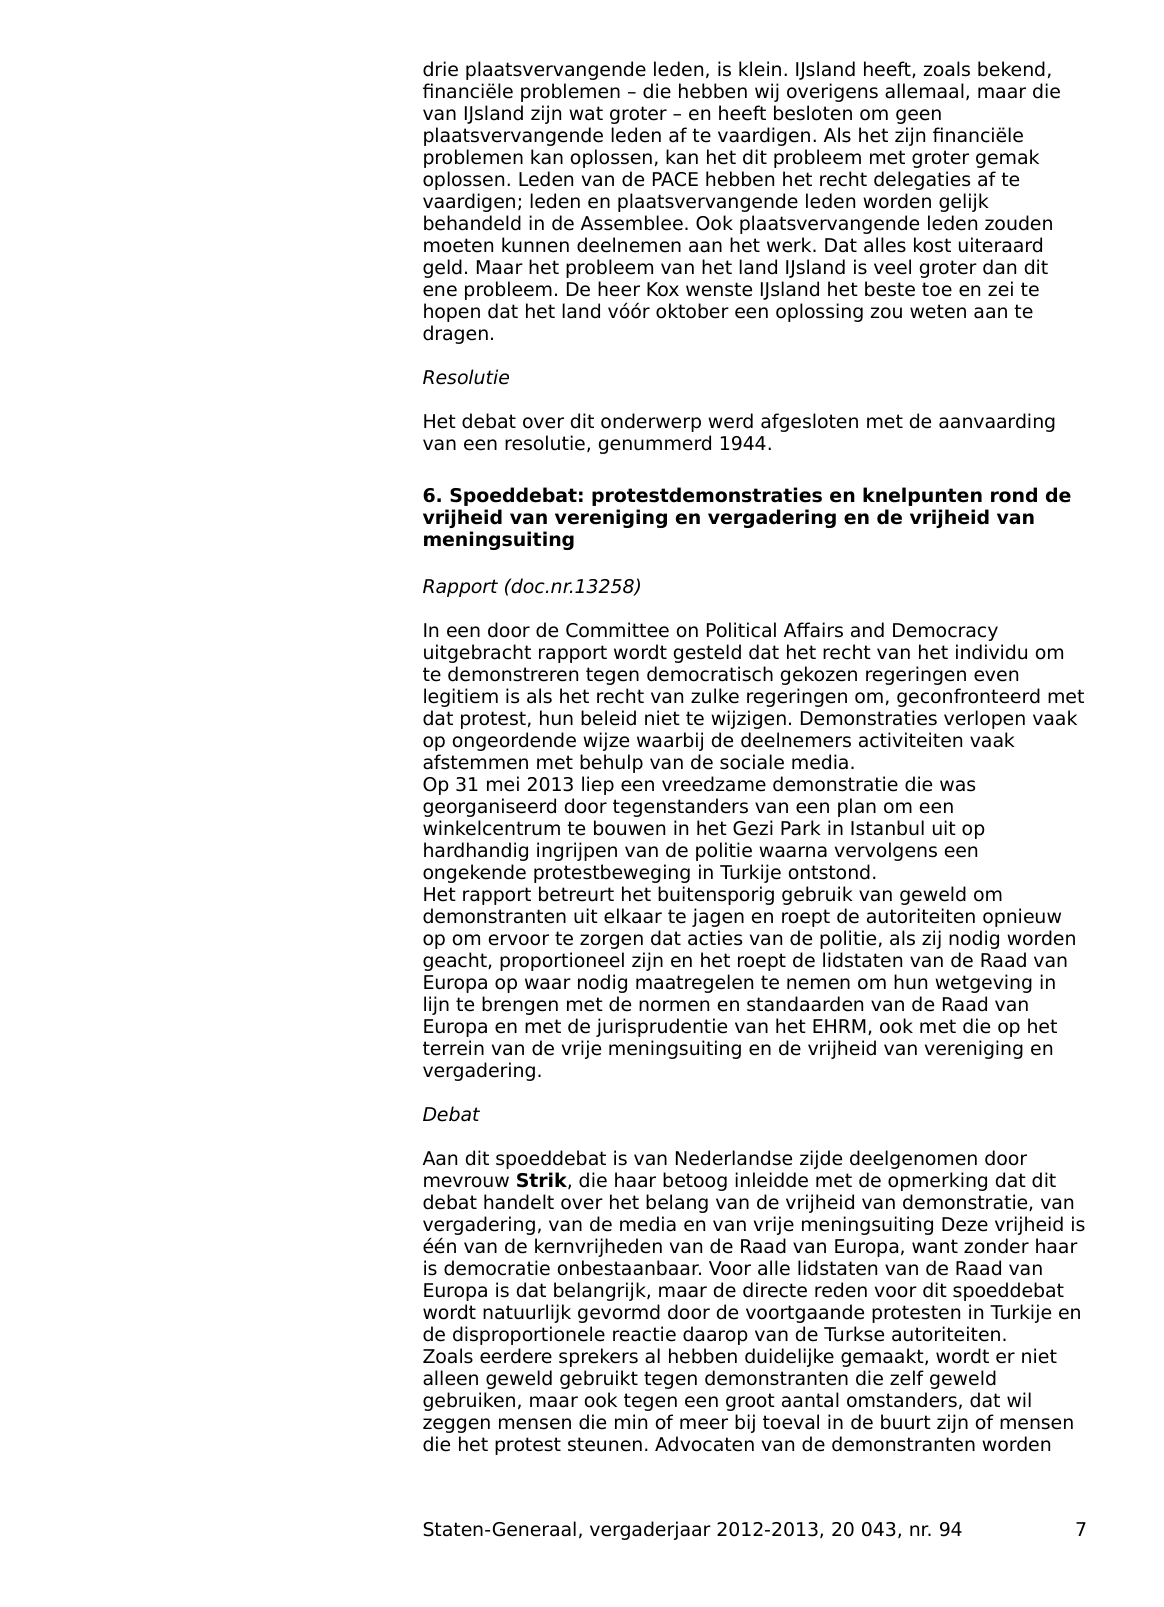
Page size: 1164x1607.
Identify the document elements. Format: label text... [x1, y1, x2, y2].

text Aan dit spoeddebat is van Nederlandse zijde deelgenomen door mevrouw Strik, die haar betoog inleidde met de opmerking dat dit debat handelt over het belang van de vrijheid van demonstratie, van vergadering, van de media en van vrije meningsuiting Deze vrijheid is één van de kernvrijheden van de Raad van Europa, want zonder haar is democratie onbestaanbaar. Voor alle lidstaten van de Raad van Europa is dat belangrijk, maar de directe reden voor dit spoeddebat wordt natuurlijk gevormd door de voortgaande protesten in Turkije en de disproportionele reactie daarop van de Turkse autoriteiten. [422, 1148, 1087, 1346]
text Het rapport betreurt het buitensporig gebruik van geweld om demonstranten uit elkaar te jagen en roept de autoriteiten opnieuw op om ervoor te zorgen dat acties van de politie, als zij nodig worden geacht, proportioneel zijn en het roept de lidstaten van de Raad van Europa op waar nodig maatregelen te nemen om hun wetgeving in lijn te brengen met de normen en standaarden van de Raad van Europa en met de jurisprudentie van het EHRM, ook met die op het terrein van de vrije meningsuiting en de vrijheid van vereniging en vergadering. [422, 884, 1087, 1082]
text Zoals eerdere sprekers al hebben duidelijke gemaakt, wordt er niet alleen geweld gebruikt tegen demonstranten die zelf geweld gebruiken, maar ook tegen een groot aantal omstanders, dat wil zeggen mensen die min of meer bij toeval in de buurt zijn of mensen die het protest steunen. Advocaten van de demonstranten worden [422, 1346, 1087, 1456]
subtitle 6. Spoeddebat: protestdemonstraties en knelpunten rond de vrijheid van vereniging en vergadering en de vrijheid van meningsuiting [422, 485, 1087, 551]
subtitle Resolutie [422, 367, 1087, 389]
subtitle Debat [422, 1104, 1087, 1126]
text In een door de Committee on Political Affairs and Democracy uitgebracht rapport wordt gesteld dat het recht van het individu om te demonstreren tegen democratisch gekozen regeringen even legitiem is als het recht van zulke regeringen om, geconfronteerd met dat protest, hun beleid niet te wijzigen. Demonstraties verlopen vaak op ongeordende wijze waarbij de deelnemers activiteiten vaak afstemmen met behulp van de sociale media. [422, 620, 1087, 774]
text Het debat over dit onderwerp werd afgesloten met de aanvaarding van een resolutie, genummerd 1944. [422, 411, 1087, 455]
text drie plaatsvervangende leden, is klein. IJsland heeft, zoals bekend, financiële problemen – die hebben wij overigens allemaal, maar die van IJsland zijn wat groter – en heeft besloten om geen plaatsvervangende leden af te vaardigen. Als het zijn financiële problemen kan oplossen, kan het dit probleem met groter gemak oplossen. Leden van de PACE hebben het recht delegaties af te vaardigen; leden en plaatsvervangende leden worden gelijk behandeld in de Assemblee. Ook plaatsvervangende leden zouden moeten kunnen deelnemen aan het werk. Dat alles kost uiteraard geld. Maar het probleem van het land IJsland is veel groter dan dit ene probleem. De heer Kox wenste IJsland het beste toe en zei te hopen dat het land vóór oktober een oplossing zou weten aan te dragen. [422, 59, 1087, 345]
subtitle Rapport (doc.nr.13258) [422, 576, 1087, 598]
text Op 31 mei 2013 liep een vreedzame demonstratie die was georganiseerd door tegenstanders van een plan om een winkelcentrum te bouwen in het Gezi Park in Istanbul uit op hardhandig ingrijpen van de politie waarna vervolgens een ongekende protestbeweging in Turkije ontstond. [422, 774, 1087, 884]
